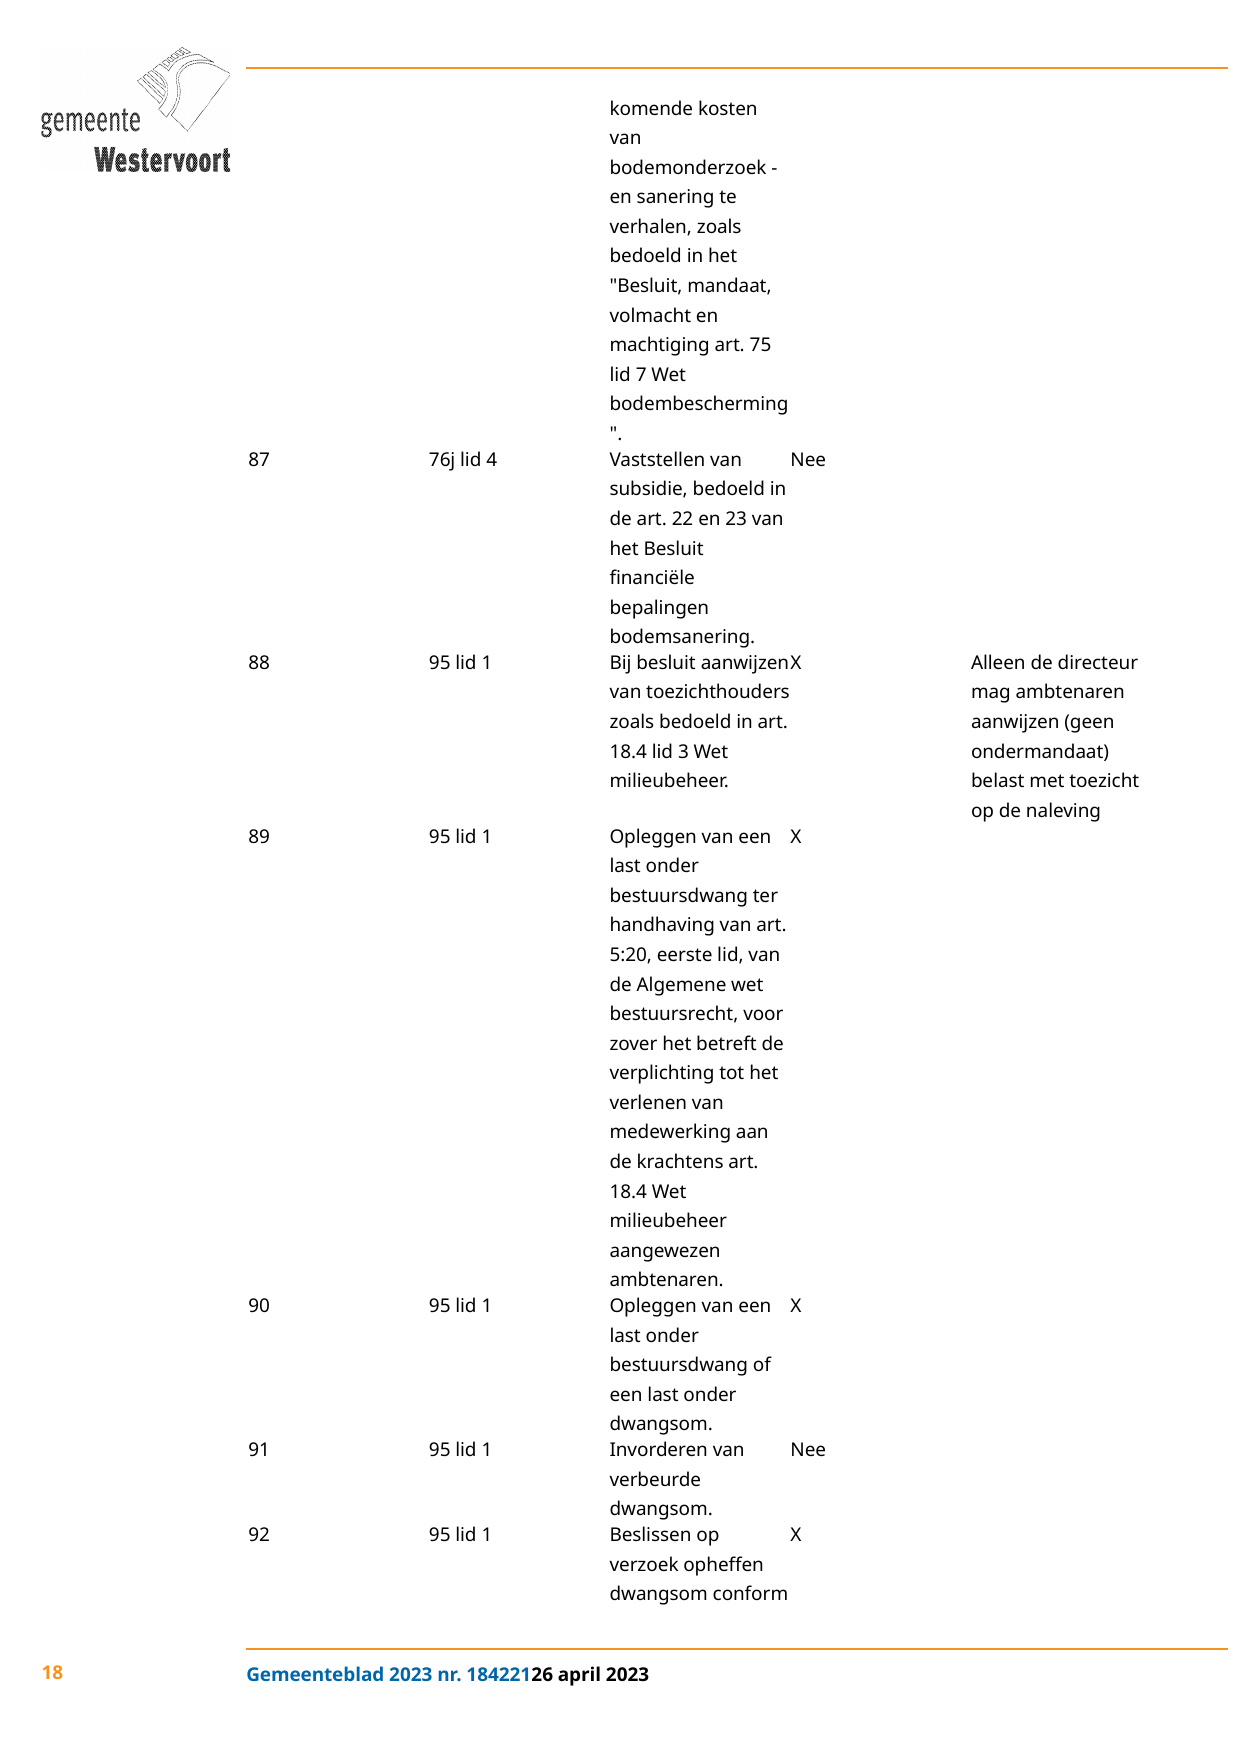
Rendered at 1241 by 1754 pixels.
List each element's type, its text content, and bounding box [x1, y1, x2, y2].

table_cell Invorderen van verbeurde dwangsom. [609, 1436, 790, 1521]
table_cell Opleggen van een last onder bestuursdwang of een last onder dwangsom. [609, 1292, 790, 1436]
table_cell [971, 1292, 1152, 1436]
table_cell [248, 95, 429, 446]
table_cell 90 [248, 1292, 429, 1436]
table_cell 95 lid 1 [429, 823, 609, 1292]
table_cell 88 [248, 649, 429, 823]
table_cell 87 [248, 446, 429, 649]
table_cell 91 [248, 1436, 429, 1521]
table_cell X [790, 1292, 971, 1436]
table_cell 95 lid 1 [429, 1521, 609, 1606]
table_cell X [790, 823, 971, 1292]
table_cell 92 [248, 1521, 429, 1606]
table_cell 95 lid 1 [429, 1436, 609, 1521]
table_cell X [790, 1521, 971, 1606]
table_cell 89 [248, 823, 429, 1292]
table_cell Alleen de directeur mag ambtenaren aanwijzen (geen ondermandaat) belast met toezicht op de naleving [971, 649, 1152, 823]
table_cell Nee [790, 446, 971, 649]
table_cell komende kosten van bodemonderzoek -en sanering te verhalen, zoals bedoeld in het "Besluit, mandaat, volmacht en machtiging art. 75 lid 7 Wet bodembescherming". [609, 95, 790, 446]
table_cell 95 lid 1 [429, 649, 609, 823]
table_cell [790, 95, 971, 446]
table_cell Opleggen van een last onder bestuursdwang ter handhaving van art. 5:20, eerste lid, van de Algemene wet bestuursrecht, voor zover het betreft de verplichting tot het verlenen van medewerking aan de krachtens art. 18.4 Wet milieubeheer aangewezen ambtenaren. [609, 823, 790, 1292]
table_cell X [790, 649, 971, 823]
table_cell [971, 95, 1152, 446]
table_cell [971, 1521, 1152, 1606]
table_cell [971, 446, 1152, 649]
table_cell [971, 823, 1152, 1292]
table_cell 95 lid 1 [429, 1292, 609, 1436]
picture [41, 47, 231, 172]
table_cell 76j lid 4 [429, 446, 609, 649]
table_cell Beslissen op verzoek opheffen dwangsom conform [609, 1521, 790, 1606]
table_cell Bij besluit aanwijzen van toezichthouders zoals bedoeld in art. 18.4 lid 3 Wet milieubeheer. [609, 649, 790, 823]
table_cell [429, 95, 609, 446]
table_cell Nee [790, 1436, 971, 1521]
table_cell Vaststellen van subsidie, bedoeld in de art. 22 en 23 van het Besluit financiële bepalingen bodemsanering. [609, 446, 790, 649]
table_cell [971, 1436, 1152, 1521]
